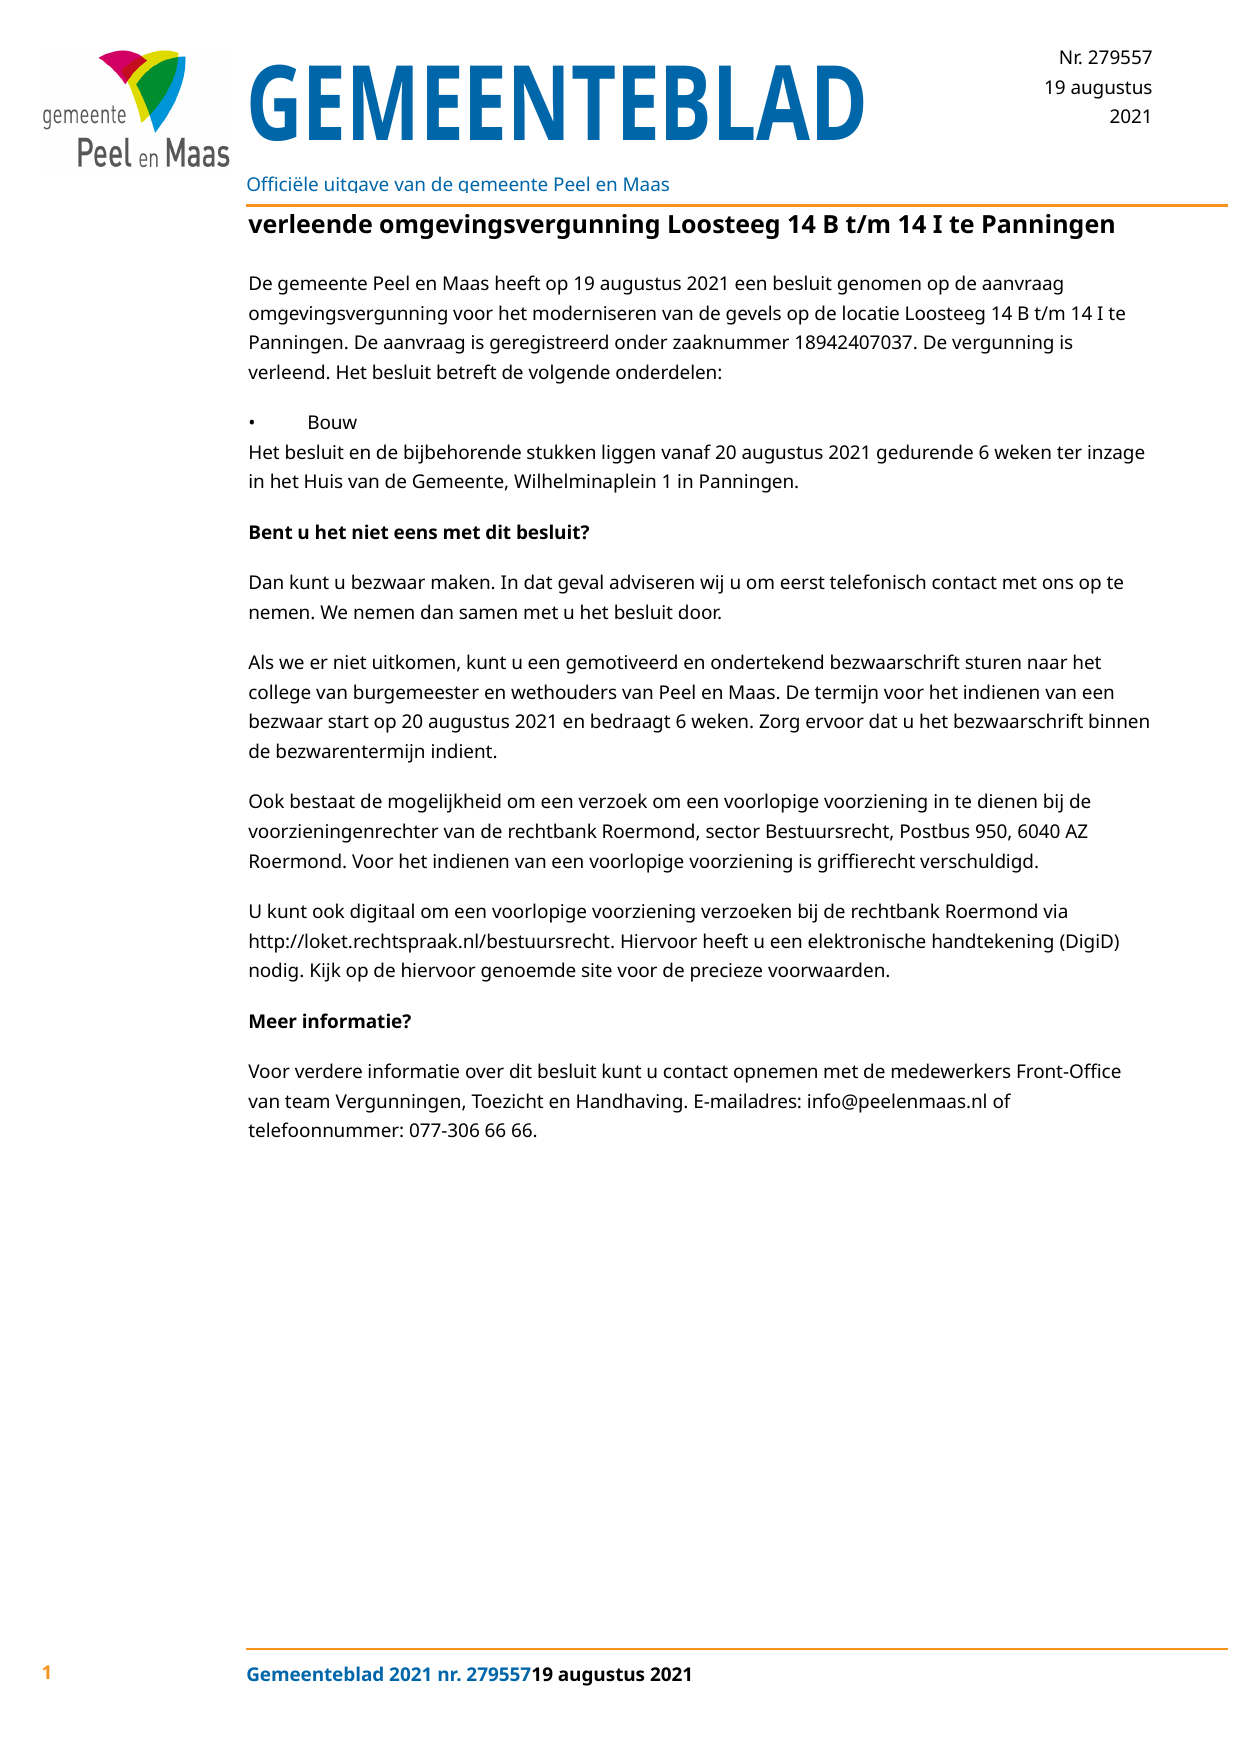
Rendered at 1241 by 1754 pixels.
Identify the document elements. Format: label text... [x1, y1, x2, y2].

picture [41, 47, 231, 172]
text Bent u het niet eens met dit besluit? [248, 519, 1152, 545]
text Meer informatie? [248, 1008, 1152, 1033]
text Als we er niet uitkomen, kunt u een gemotiveerd en ondertekend bezwaarschrift sturen naar het college van burgemeester en wethouders van Peel en Maas. De termijn voor het indienen van een bezwaar start op 20 augustus 2021 en bedraagt 6 weken. Zorg ervoor dat u het bezwaarschrift binnen de bezwarentermijn indient. [248, 649, 1152, 764]
text De gemeente Peel en Maas heeft op 19 augustus 2021 een besluit genomen op de aanvraag omgevingsvergunning voor het moderniseren van de gevels op de locatie Loosteeg 14 B t/m 14 I te Panningen. De aanvraag is geregistreerd onder zaaknummer 18942407037. De vergunning is verleend. Het besluit betreft de volgende onderdelen: [248, 270, 1152, 385]
list Bouw [248, 409, 1152, 435]
text Het besluit en de bijbehorende stukken liggen vanaf 20 augustus 2021 gedurende 6 weken ter inzage in het Huis van de Gemeente, Wilhelminaplein 1 in Panningen. [248, 439, 1152, 494]
text Dan kunt u bezwaar maken. In dat geval adviseren wij u om eerst telefonisch contact met ons op te nemen. We nemen dan samen met u het besluit door. [248, 569, 1152, 625]
text Voor verdere informatie over dit besluit kunt u contact opnemen met de medewerkers Front-Office van team Vergunningen, Toezicht en Handhaving. E-mailadres: info@peelenmaas.nl of telefoonnummer: 077-306 66 66. [248, 1058, 1152, 1143]
text U kunt ook digitaal om een voorlopige voorziening verzoeken bij de rechtbank Roermond via http://loket.rechtspraak.nl/bestuursrecht. Hiervoor heeft u een elektronische handtekening (DigiD) nodig. Kijk op de hiervoor genoemde site voor de precieze voorwaarden. [248, 898, 1152, 983]
text Ook bestaat de mogelijkheid om een verzoek om een voorlopige voorziening in te dienen bij de voorzieningenrechter van de rechtbank Roermond, sector Bestuursrecht, Postbus 950, 6040 AZ Roermond. Voor het indienen van een voorlopige voorziening is griffierecht verschuldigd. [248, 789, 1152, 873]
text verleende omgevingsvergunning Loosteeg 14 B t/m 14 I te Panningen [248, 207, 1152, 241]
